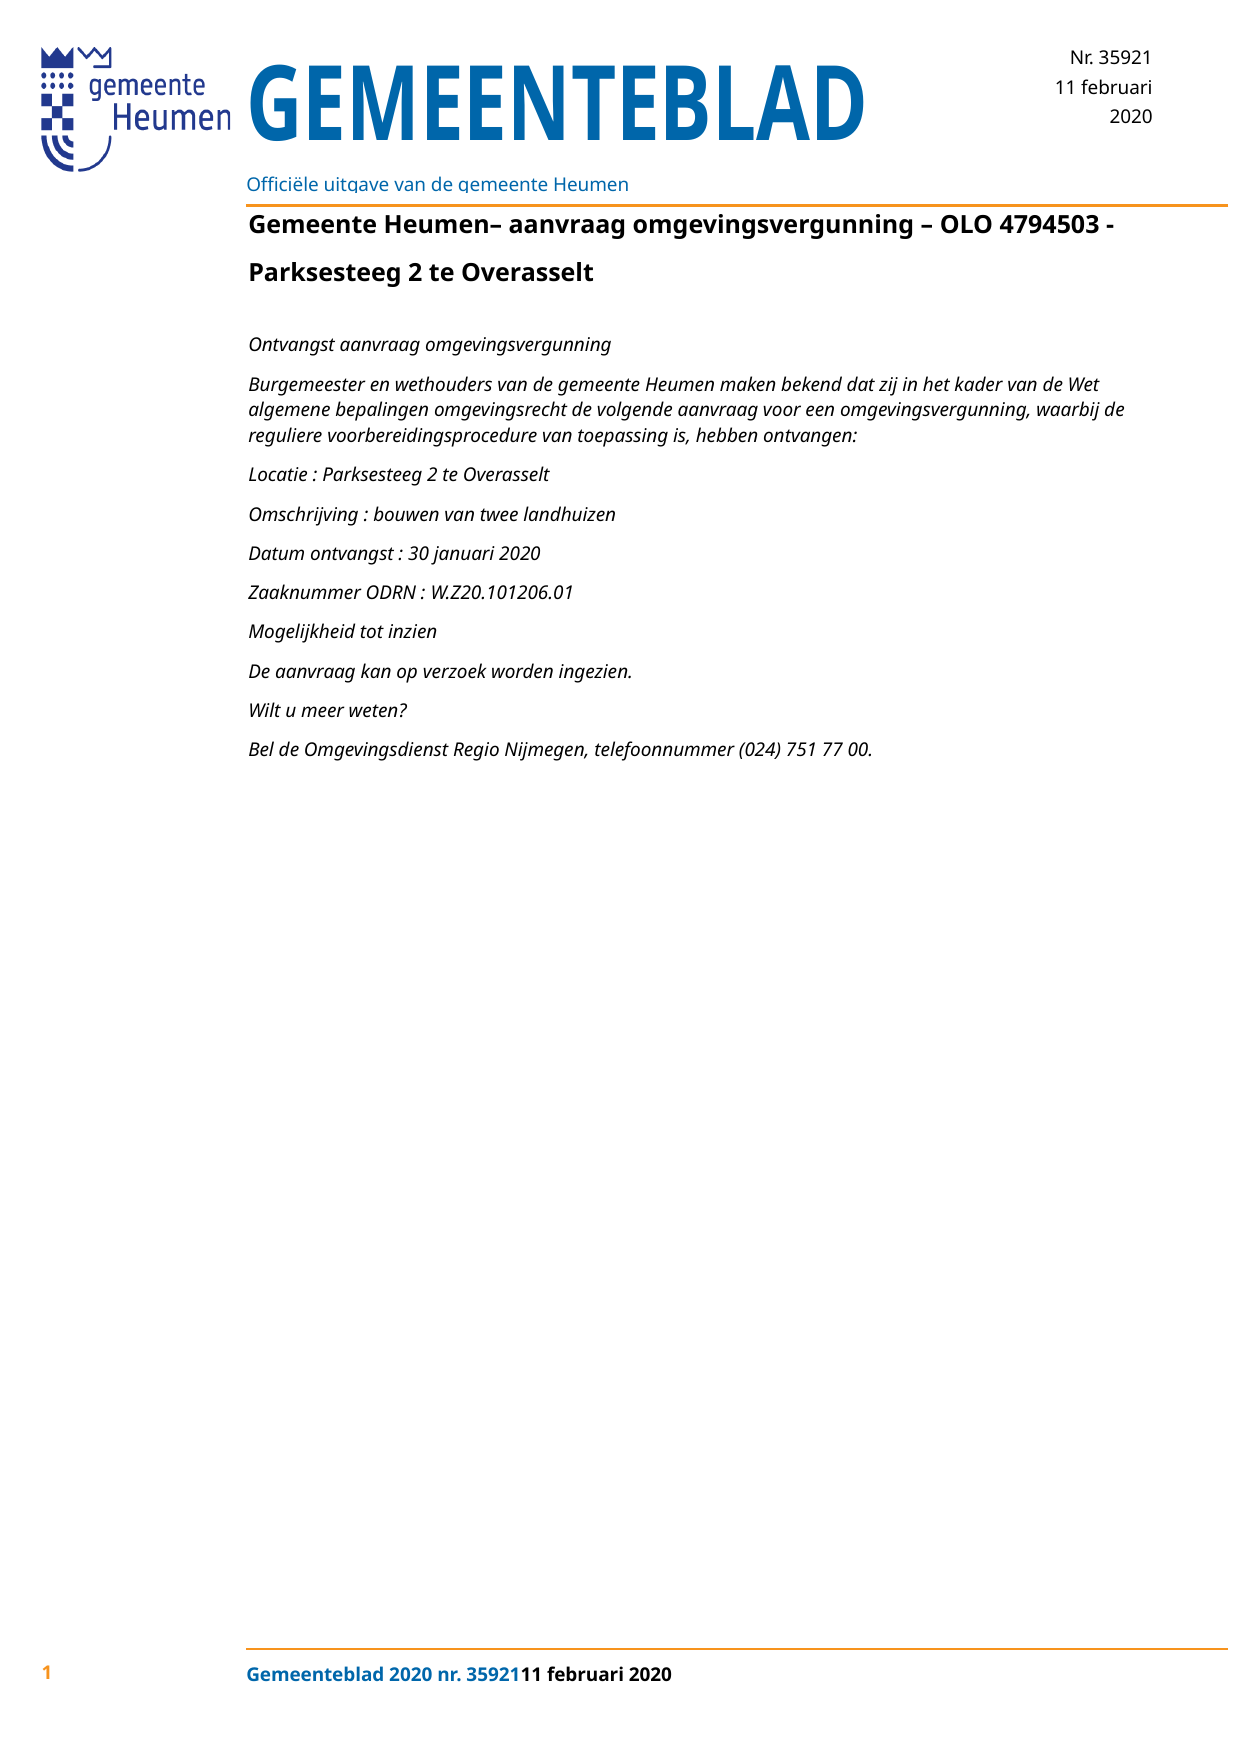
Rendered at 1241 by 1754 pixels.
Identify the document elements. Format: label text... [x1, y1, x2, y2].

text Datum ontvangst : 30 januari 2020 [248, 540, 1152, 566]
text Locatie : Parksesteeg 2 te Overasselt [248, 461, 1152, 487]
text Gemeente Heumen– aanvraag omgevingsvergunning – OLO 4794503 - Parksesteeg 2 te Overasselt [248, 207, 1152, 288]
text Omschrijving : bouwen van twee landhuizen [248, 501, 1152, 526]
picture [41, 47, 231, 172]
text Zaaknummer ODRN : W.Z20.101206.01 [248, 579, 1152, 605]
text Bel de Omgevingsdienst Regio Nijmegen, telefoonnummer (024) 751 77 00. [248, 736, 1152, 762]
text Mogelijkheid tot inzien [248, 618, 1152, 644]
text De aanvraag kan op verzoek worden ingezien. [248, 658, 1152, 683]
text Burgemeester en wethouders van de gemeente Heumen maken bekend dat zij in het kader van de Wet algemene bepalingen omgevingsrecht de volgende aanvraag voor een omgevingsvergunning, waarbij de reguliere voorbereidingsprocedure van toepassing is, hebben ontvangen: [248, 371, 1152, 448]
text Wilt u meer weten? [248, 697, 1152, 723]
text Ontvangst aanvraag omgevingsvergunning [248, 331, 1152, 357]
